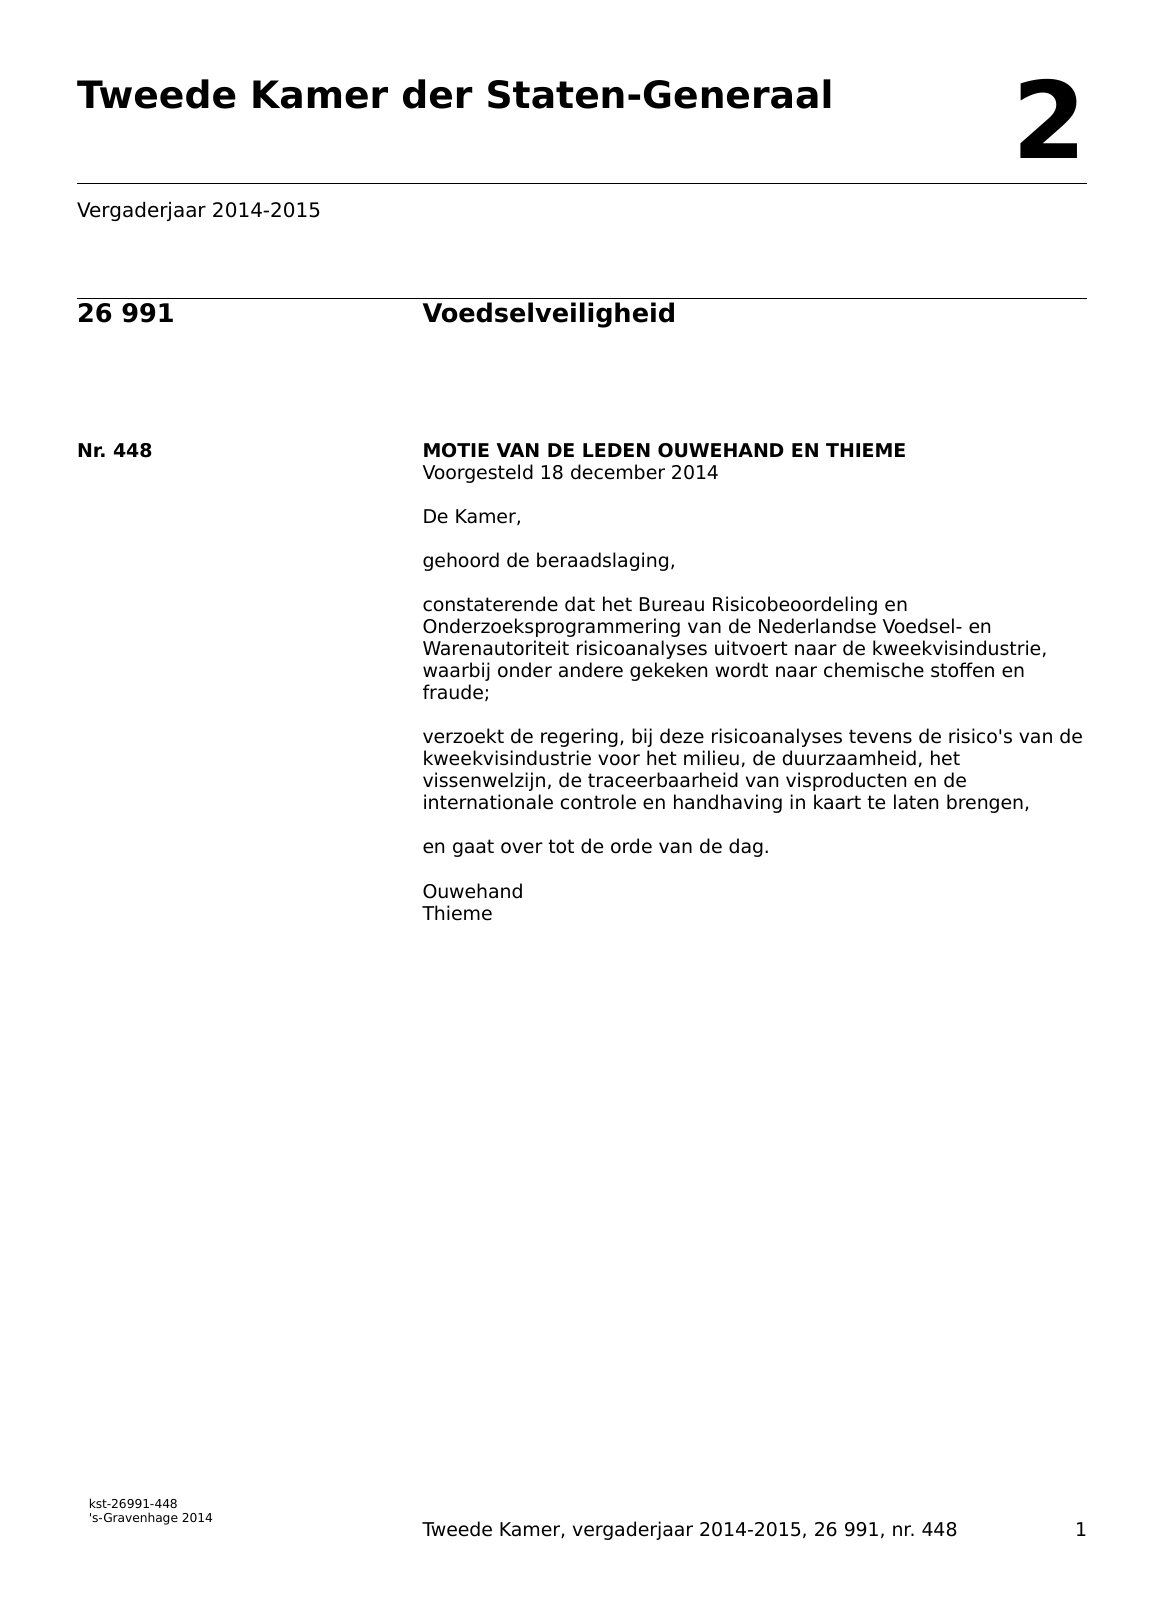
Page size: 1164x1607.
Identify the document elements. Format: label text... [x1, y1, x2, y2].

text De Kamer, [422, 506, 1087, 528]
text gehoord de beraadslaging, [422, 550, 1087, 572]
text verzoekt de regering, bij deze risicoanalyses tevens de risico's van de kweekvisindustrie voor het milieu, de duurzaamheid, het vissenwelzijn, de traceerbaarheid van visproducten en de internationale controle en handhaving in kaart te laten brengen, [422, 726, 1087, 814]
subtitle 26 991 Voedselveiligheid [77, 299, 1087, 329]
text kst-26991-448 [88, 1497, 323, 1511]
table_cell Vergaderjaar 2014-2015 [77, 184, 1087, 298]
text Ouwehand [422, 881, 1087, 902]
table_header Tweede Kamer der Staten-Generaal [77, 59, 886, 183]
text Thieme [422, 902, 1087, 924]
text 's-Gravenhage 2014 [88, 1511, 323, 1525]
text Voorgesteld 18 december 2014 [422, 462, 1087, 484]
text en gaat over tot de orde van de dag. [422, 836, 1087, 858]
table_header 2 [886, 59, 1087, 183]
text constaterende dat het Bureau Risicobeoordeling en Onderzoeksprogrammering van de Nederlandse Voedsel- en Warenautoriteit risicoanalyses uitvoert naar de kweekvisindustrie, waarbij onder andere gekeken wordt naar chemische stoffen en fraude; [422, 594, 1087, 704]
subtitle Nr. 448 MOTIE VAN DE LEDEN OUWEHAND EN THIEME [77, 440, 1087, 462]
